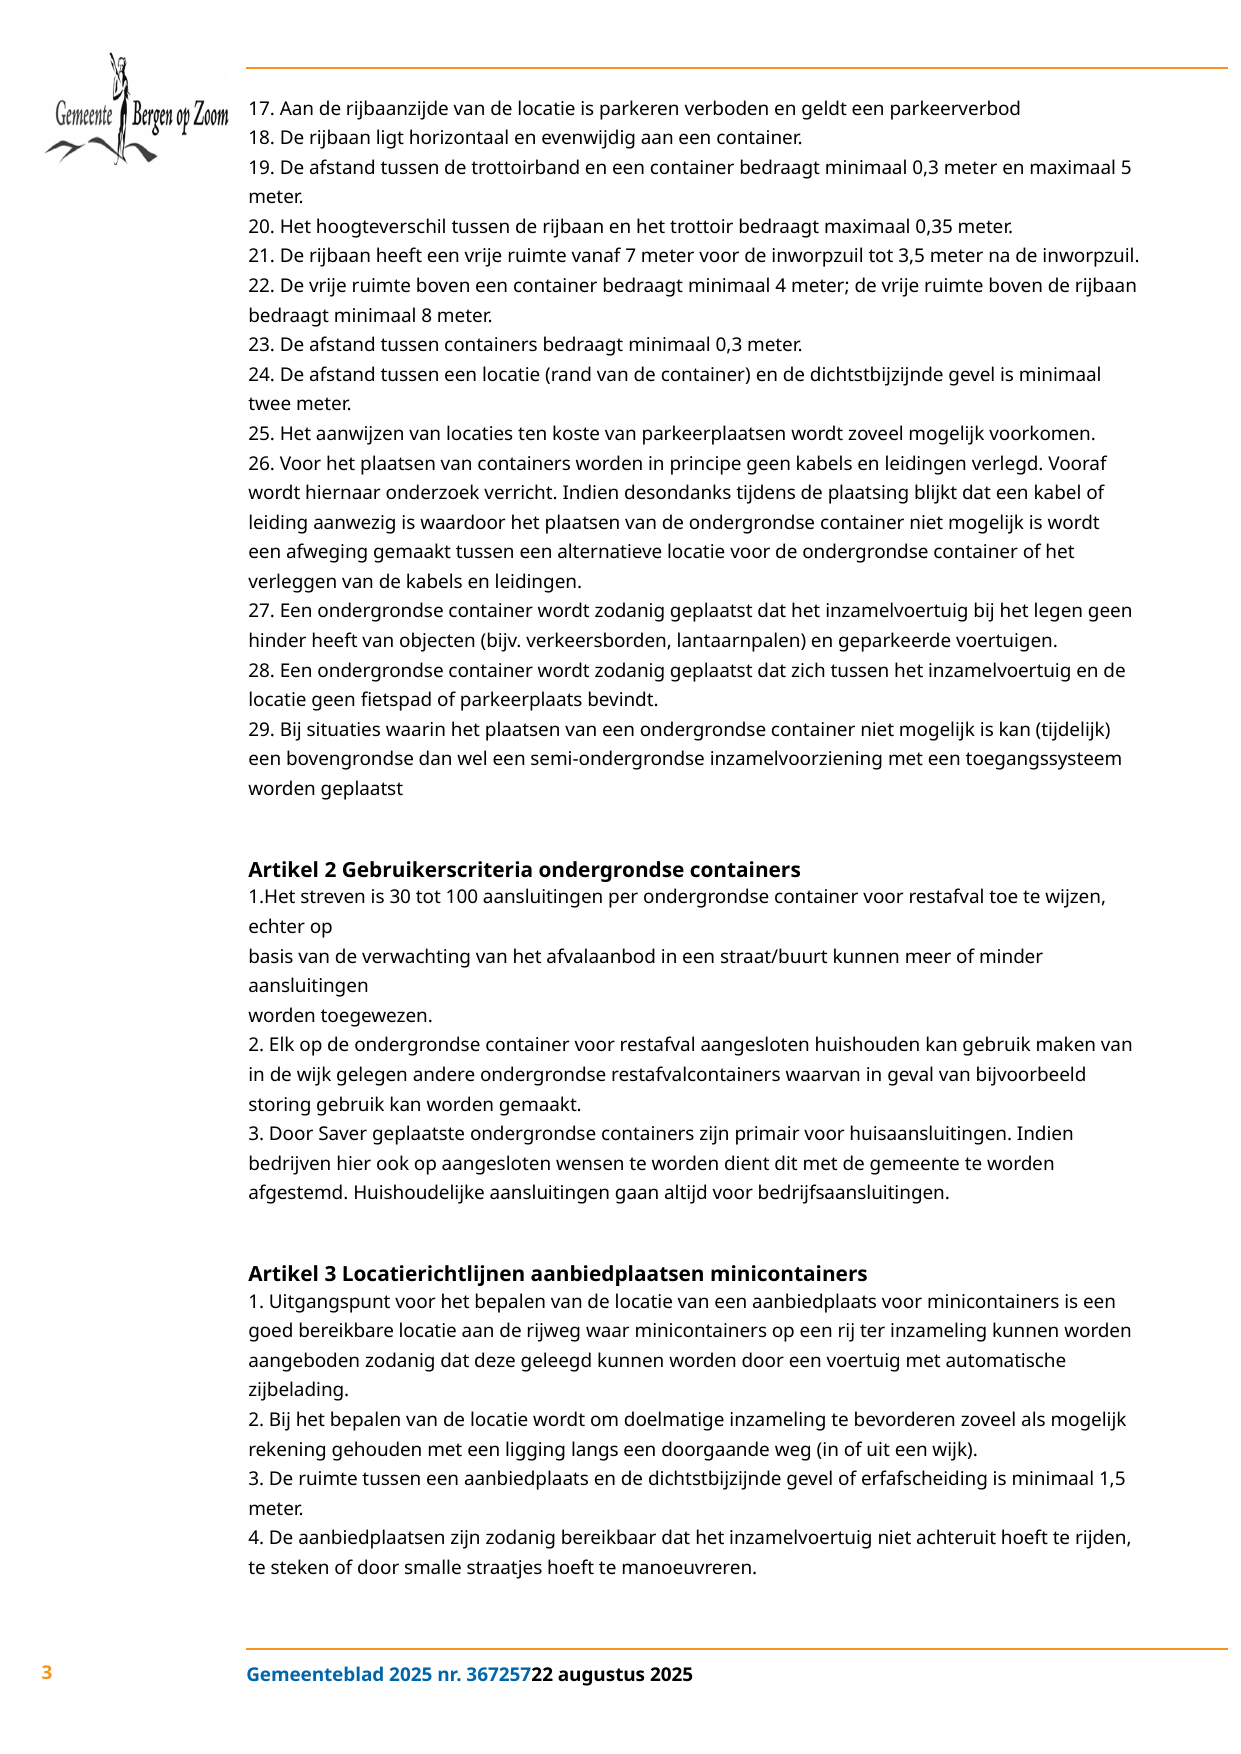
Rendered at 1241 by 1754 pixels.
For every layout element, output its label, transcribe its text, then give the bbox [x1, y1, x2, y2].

picture [41, 47, 231, 172]
text verleggen van de kabels en leidingen. [248, 568, 1152, 594]
text Artikel 2 Gebruikerscriteria ondergrondse containers [248, 855, 1152, 884]
text 28. Een ondergrondse container wordt zodanig geplaatst dat zich tussen het inzamelvoertuig en de [248, 657, 1152, 683]
text 27. Een ondergrondse container wordt zodanig geplaatst dat het inzamelvoertuig bij het legen geen hinder heeft van objecten (bijv. verkeersborden, lantaarnpalen) en geparkeerde voertuigen. [248, 598, 1152, 653]
text 1. Uitgangspunt voor het bepalen van de locatie van een aanbiedplaats voor minicontainers is een goed bereikbare locatie aan de rijweg waar minicontainers op een rij ter inzameling kunnen worden aangeboden zodanig dat deze geleegd kunnen worden door een voertuig met automatische zijbelading. [248, 1288, 1152, 1402]
text Artikel 3 Locatierichtlijnen aanbiedplaatsen minicontainers [248, 1259, 1152, 1288]
text 20. Het hoogteverschil tussen de rijbaan en het trottoir bedraagt maximaal 0,35 meter. [248, 213, 1152, 239]
text 17. Aan de rijbaanzijde van de locatie is parkeren verboden en geldt een parkeerverbod [248, 95, 1152, 121]
text een afweging gemaakt tussen een alternatieve locatie voor de ondergrondse container of het [248, 538, 1152, 564]
text basis van de verwachting van het afvalaanbod in een straat/buurt kunnen meer of minder aansluitingen [248, 943, 1152, 998]
text 3. Door Saver geplaatste ondergrondse containers zijn primair voor huisaansluitingen. Indien bedrijven hier ook op aangesloten wensen te worden dient dit met de gemeente te worden afgestemd. Huishoudelijke aansluitingen gaan altijd voor bedrijfsaansluitingen. [248, 1120, 1152, 1205]
text 23. De afstand tussen containers bedraagt minimaal 0,3 meter. [248, 331, 1152, 357]
text 4. De aanbiedplaatsen zijn zodanig bereikbaar dat het inzamelvoertuig niet achteruit hoeft te rijden, te steken of door smalle straatjes hoeft te manoeuvreren. [248, 1524, 1152, 1580]
text leiding aanwezig is waardoor het plaatsen van de ondergrondse container niet mogelijk is wordt [248, 509, 1152, 535]
text worden geplaatst [248, 775, 1152, 801]
text 29. Bij situaties waarin het plaatsen van een ondergrondse container niet mogelijk is kan (tijdelijk) [248, 716, 1152, 742]
text 25. Het aanwijzen van locaties ten koste van parkeerplaatsen wordt zoveel mogelijk voorkomen. [248, 420, 1152, 446]
text 1.Het streven is 30 tot 100 aansluitingen per ondergrondse container voor restafval toe te wijzen, echter op [248, 884, 1152, 939]
text worden toegewezen. [248, 1002, 1152, 1028]
text 22. De vrije ruimte boven een container bedraagt minimaal 4 meter; de vrije ruimte boven de rijbaan bedraagt minimaal 8 meter. [248, 272, 1152, 328]
text 3. De ruimte tussen een aanbiedplaats en de dichtstbijzijnde gevel of erfafscheiding is minimaal 1,5 meter. [248, 1465, 1152, 1521]
text 26. Voor het plaatsen van containers worden in principe geen kabels en leidingen verlegd. Vooraf [248, 450, 1152, 476]
text 21. De rijbaan heeft een vrije ruimte vanaf 7 meter voor de inworpzuil tot 3,5 meter na de inworpzuil. [248, 243, 1152, 268]
text een bovengrondse dan wel een semi-ondergrondse inzamelvoorziening met een toegangssysteem [248, 746, 1152, 771]
text 18. De rijbaan ligt horizontaal en evenwijdig aan een container. [248, 124, 1152, 150]
text 2. Bij het bepalen van de locatie wordt om doelmatige inzameling te bevorderen zoveel als mogelijk rekening gehouden met een ligging langs een doorgaande weg (in of uit een wijk). [248, 1406, 1152, 1462]
text 24. De afstand tussen een locatie (rand van de container) en de dichtstbijzijnde gevel is minimaal [248, 361, 1152, 387]
text 19. De afstand tussen de trottoirband en een container bedraagt minimaal 0,3 meter en maximaal 5 meter. [248, 154, 1152, 209]
text wordt hiernaar onderzoek verricht. Indien desondanks tijdens de plaatsing blijkt dat een kabel of [248, 479, 1152, 505]
text twee meter. [248, 391, 1152, 416]
text locatie geen fietspad of parkeerplaats bevindt. [248, 686, 1152, 712]
text 2. Elk op de ondergrondse container voor restafval aangesloten huishouden kan gebruik maken van in de wijk gelegen andere ondergrondse restafvalcontainers waarvan in geval van bijvoorbeeld storing gebruik kan worden gemaakt. [248, 1032, 1152, 1116]
